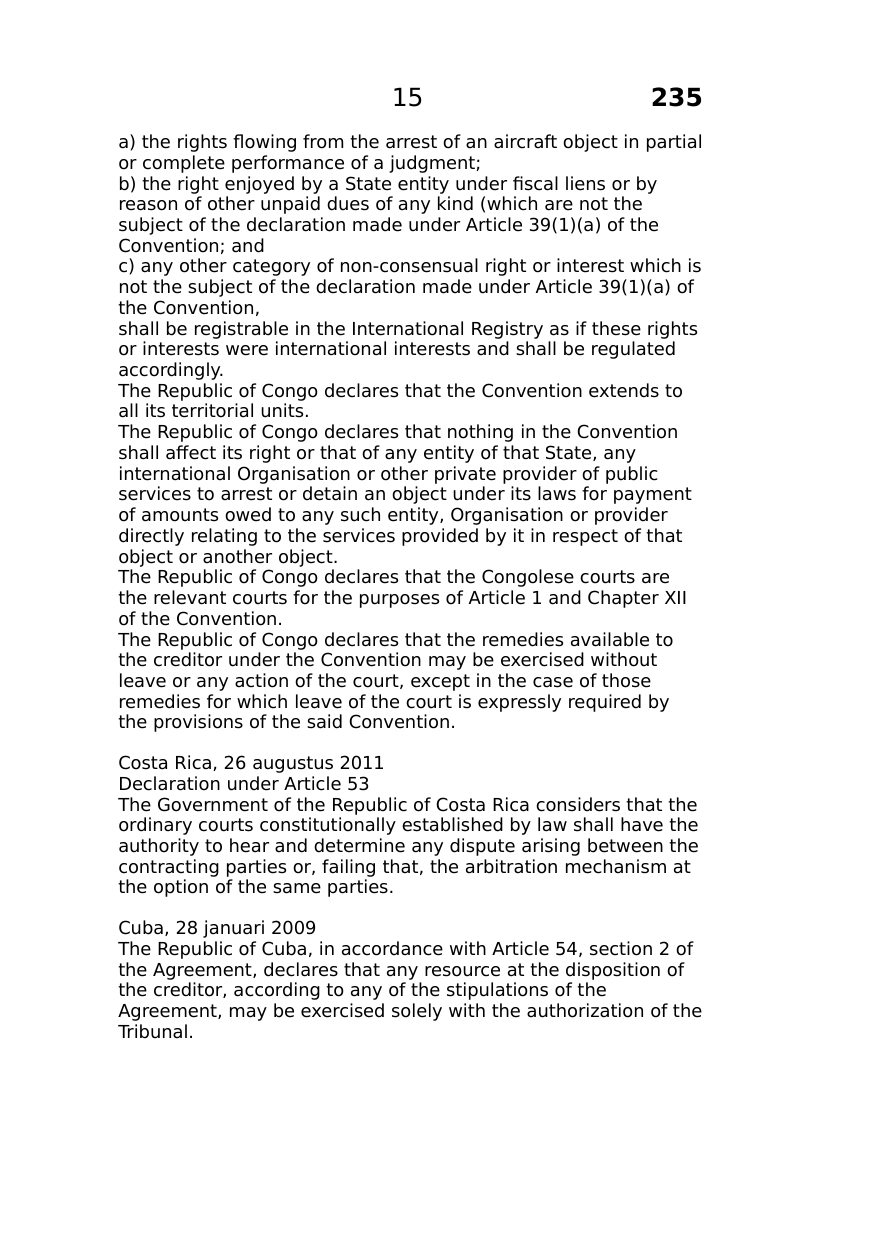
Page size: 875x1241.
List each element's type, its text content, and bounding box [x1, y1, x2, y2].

text The Republic of Cuba, in accordance with Article 54, section 2 of the Agreement, declares that any resource at the disposition of the creditor, according to any of the stipulations of the Agreement, may be exercised solely with the authorization of the Tribunal. [118, 939, 703, 1042]
text The Republic of Congo declares that nothing in the Convention shall affect its right or that of any entity of that State, any international Organisation or other private provider of public services to arrest or detain an object under its laws for payment of amounts owed to any such entity, Organisation or provider directly relating to the services provided by it in respect of that object or another object. [118, 422, 703, 567]
text The Republic of Congo declares that the remedies available to the creditor under the Convention may be exercised without leave or any action of the court, except in the case of those remedies for which leave of the court is expressly required by the provisions of the said Convention. [118, 629, 703, 733]
text Costa Rica, 26 augustus 2011 [118, 753, 703, 774]
text The Republic of Congo declares that the Congolese courts are the relevant courts for the purposes of Article 1 and Chapter XII of the Convention. [118, 567, 703, 629]
text Declaration under Article 53 [118, 774, 703, 794]
text b) the right enjoyed by a State entity under fiscal liens or by reason of other unpaid dues of any kind (which are not the subject of the declaration made under Article 39(1)(a) of the Convention; and [118, 173, 703, 256]
text a) the rights flowing from the arrest of an aircraft object in partial or complete performance of a judgment; [118, 132, 703, 173]
text The Republic of Congo declares that the Convention extends to all its territorial units. [118, 381, 703, 422]
text c) any other category of non-consensual right or interest which is not the subject of the declaration made under Article 39(1)(a) of the Convention, [118, 256, 703, 318]
text shall be registrable in the International Registry as if these rights or interests were international interests and shall be regulated accordingly. [118, 318, 703, 381]
text The Government of the Republic of Costa Rica considers that the ordinary courts constitutionally established by law shall have the authority to hear and determine any dispute arising between the contracting parties or, failing that, the arbitration mechanism at the option of the same parties. [118, 794, 703, 898]
text Cuba, 28 januari 2009 [118, 918, 703, 939]
